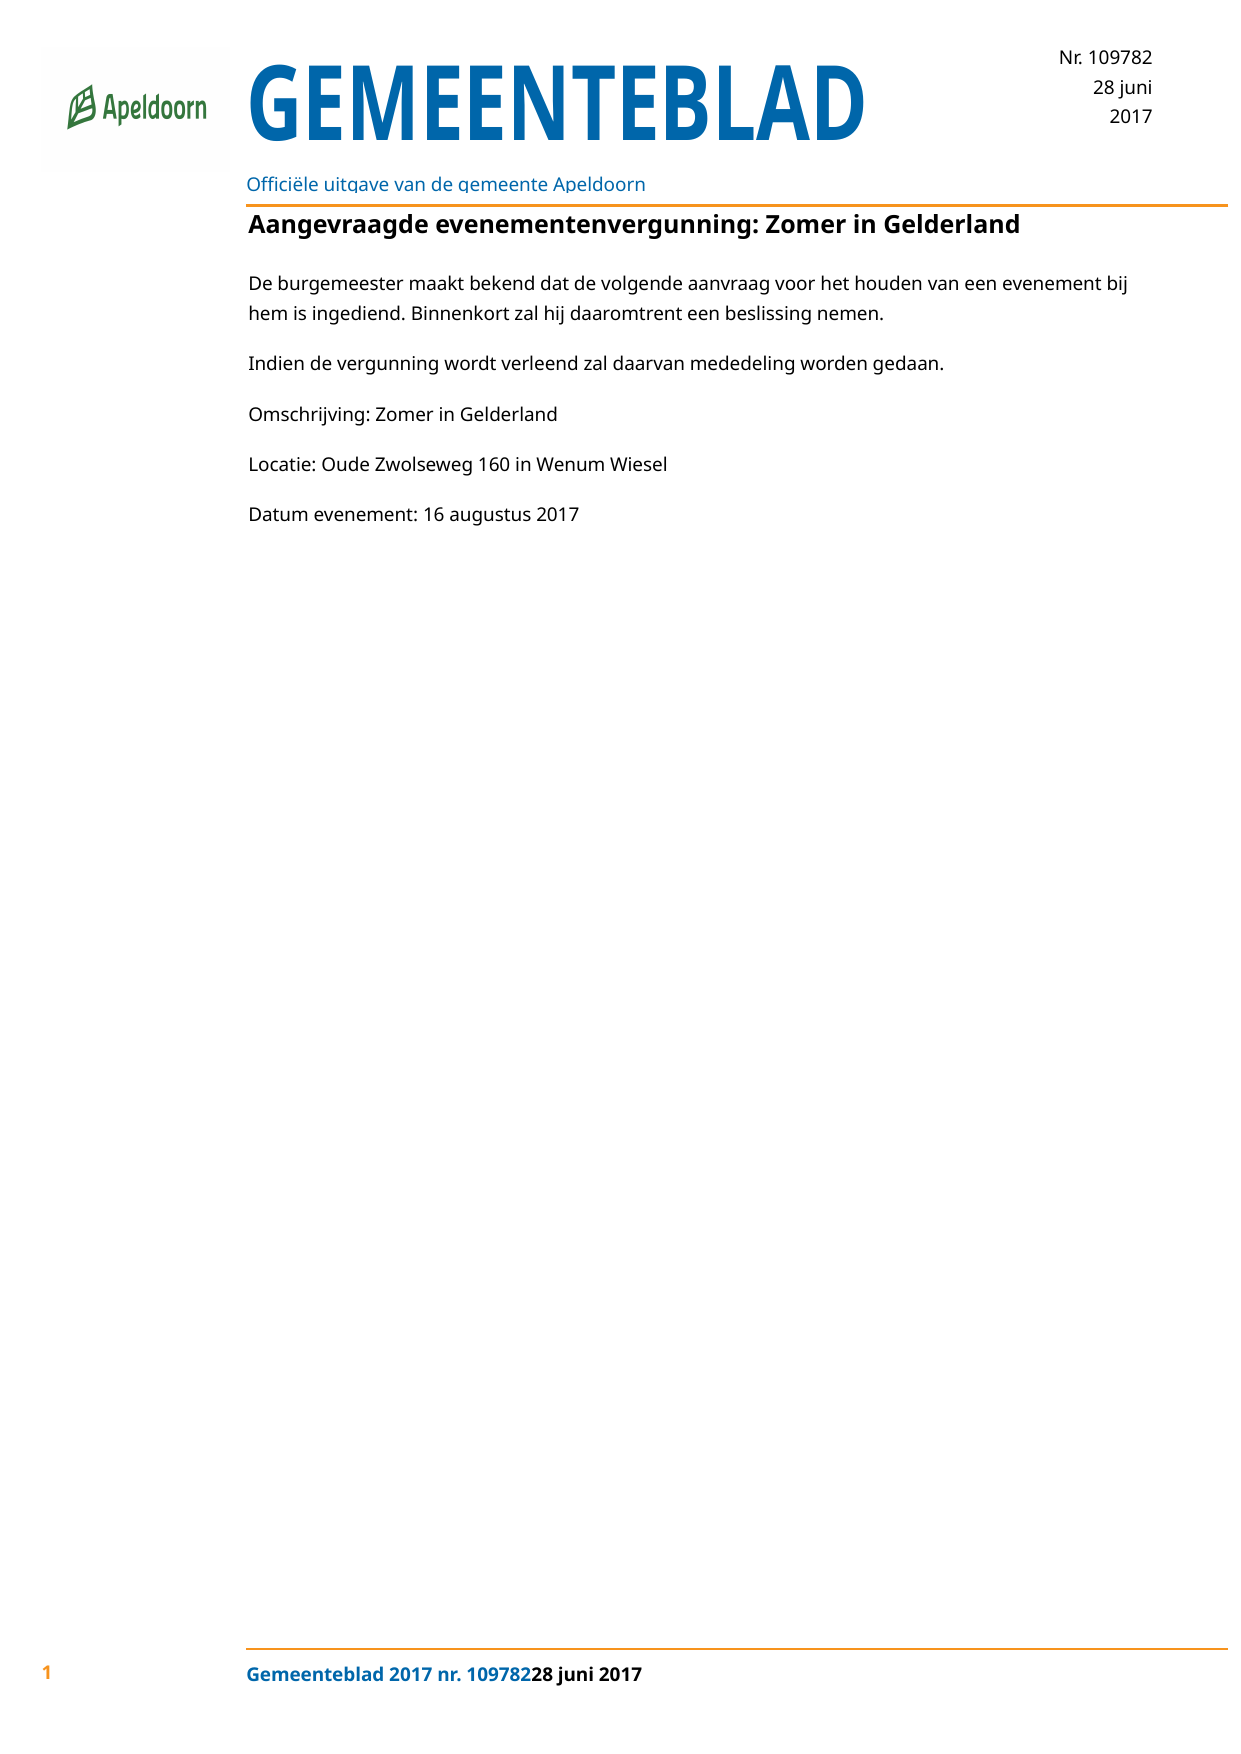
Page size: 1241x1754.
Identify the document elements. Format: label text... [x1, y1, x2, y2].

text Locatie: Oude Zwolseweg 160 in Wenum Wiesel [248, 451, 1152, 477]
picture [41, 47, 231, 172]
text Aangevraagde evenementenvergunning: Zomer in Gelderland [248, 207, 1152, 241]
text Indien de vergunning wordt verleend zal daarvan mededeling worden gedaan. [248, 350, 1152, 376]
text De burgemeester maakt bekend dat de volgende aanvraag voor het houden van een evenement bij hem is ingediend. Binnenkort zal hij daaromtrent een beslissing nemen. [248, 270, 1152, 326]
text Omschrijving: Zomer in Gelderland [248, 401, 1152, 426]
text Datum evenement: 16 augustus 2017 [248, 502, 1152, 527]
